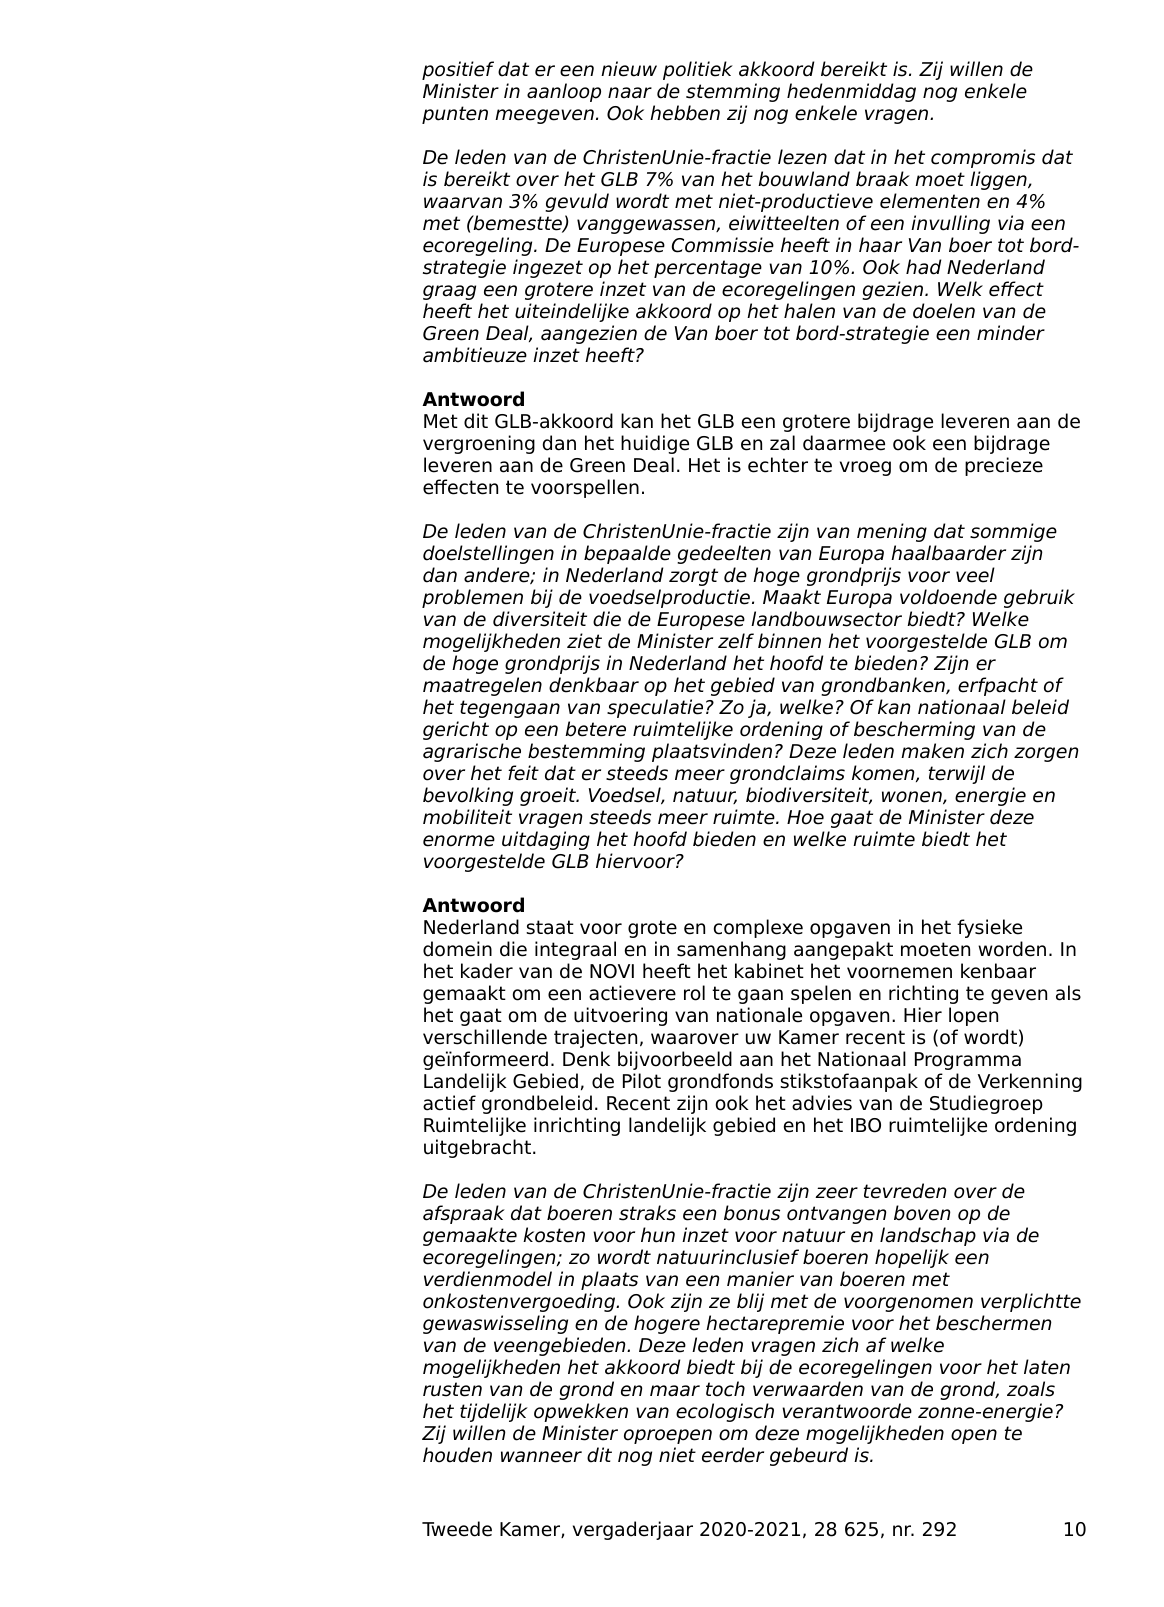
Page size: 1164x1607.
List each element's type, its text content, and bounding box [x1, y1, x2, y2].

text Antwoord [422, 389, 1087, 411]
text De leden van de ChristenUnie-fractie zijn van mening dat sommige doelstellingen in bepaalde gedeelten van Europa haalbaarder zijn dan andere; in Nederland zorgt de hoge grondprijs voor veel problemen bij de voedselproductie. Maakt Europa voldoende gebruik van de diversiteit die de Europese landbouwsector biedt? Welke mogelijkheden ziet de Minister zelf binnen het voorgestelde GLB om de hoge grondprijs in Nederland het hoofd te bieden? Zijn er maatregelen denkbaar op het gebied van grondbanken, erfpacht of het tegengaan van speculatie? Zo ja, welke? Of kan nationaal beleid gericht op een betere ruimtelijke ordening of bescherming van de agrarische bestemming plaatsvinden? Deze leden maken zich zorgen over het feit dat er steeds meer grondclaims komen, terwijl de bevolking groeit. Voedsel, natuur, biodiversiteit, wonen, energie en mobiliteit vragen steeds meer ruimte. Hoe gaat de Minister deze enorme uitdaging het hoofd bieden en welke ruimte biedt het voorgestelde GLB hiervoor? [422, 521, 1087, 873]
text positief dat er een nieuw politiek akkoord bereikt is. Zij willen de Minister in aanloop naar de stemming hedenmiddag nog enkele punten meegeven. Ook hebben zij nog enkele vragen. [422, 59, 1087, 125]
text Antwoord [422, 895, 1087, 917]
text De leden van de ChristenUnie-fractie lezen dat in het compromis dat is bereikt over het GLB 7% van het bouwland braak moet liggen, waarvan 3% gevuld wordt met niet-productieve elementen en 4% met (bemestte) vanggewassen, eiwitteelten of een invulling via een ecoregeling. De Europese Commissie heeft in haar Van boer tot bord-strategie ingezet op het percentage van 10%. Ook had Nederland graag een grotere inzet van de ecoregelingen gezien. Welk effect heeft het uiteindelijke akkoord op het halen van de doelen van de Green Deal, aangezien de Van boer tot bord-strategie een minder ambitieuze inzet heeft? [422, 147, 1087, 367]
text Nederland staat voor grote en complexe opgaven in het fysieke domein die integraal en in samenhang aangepakt moeten worden. In het kader van de NOVI heeft het kabinet het voornemen kenbaar gemaakt om een actievere rol te gaan spelen en richting te geven als het gaat om de uitvoering van nationale opgaven. Hier lopen verschillende trajecten, waarover uw Kamer recent is (of wordt) geïnformeerd. Denk bijvoorbeeld aan het Nationaal Programma Landelijk Gebied, de Pilot grondfonds stikstofaanpak of de Verkenning actief grondbeleid. Recent zijn ook het advies van de Studiegroep Ruimtelijke inrichting landelijk gebied en het IBO ruimtelijke ordening uitgebracht. [422, 917, 1087, 1159]
text Met dit GLB-akkoord kan het GLB een grotere bijdrage leveren aan de vergroening dan het huidige GLB en zal daarmee ook een bijdrage leveren aan de Green Deal. Het is echter te vroeg om de precieze effecten te voorspellen. [422, 411, 1087, 499]
text De leden van de ChristenUnie-fractie zijn zeer tevreden over de afspraak dat boeren straks een bonus ontvangen boven op de gemaakte kosten voor hun inzet voor natuur en landschap via de ecoregelingen; zo wordt natuurinclusief boeren hopelijk een verdienmodel in plaats van een manier van boeren met onkostenvergoeding. Ook zijn ze blij met de voorgenomen verplichtte gewaswisseling en de hogere hectarepremie voor het beschermen van de veengebieden. Deze leden vragen zich af welke mogelijkheden het akkoord biedt bij de ecoregelingen voor het laten rusten van de grond en maar toch verwaarden van de grond, zoals het tijdelijk opwekken van ecologisch verantwoorde zonne-energie? Zij willen de Minister oproepen om deze mogelijkheden open te houden wanneer dit nog niet eerder gebeurd is. [422, 1181, 1087, 1467]
